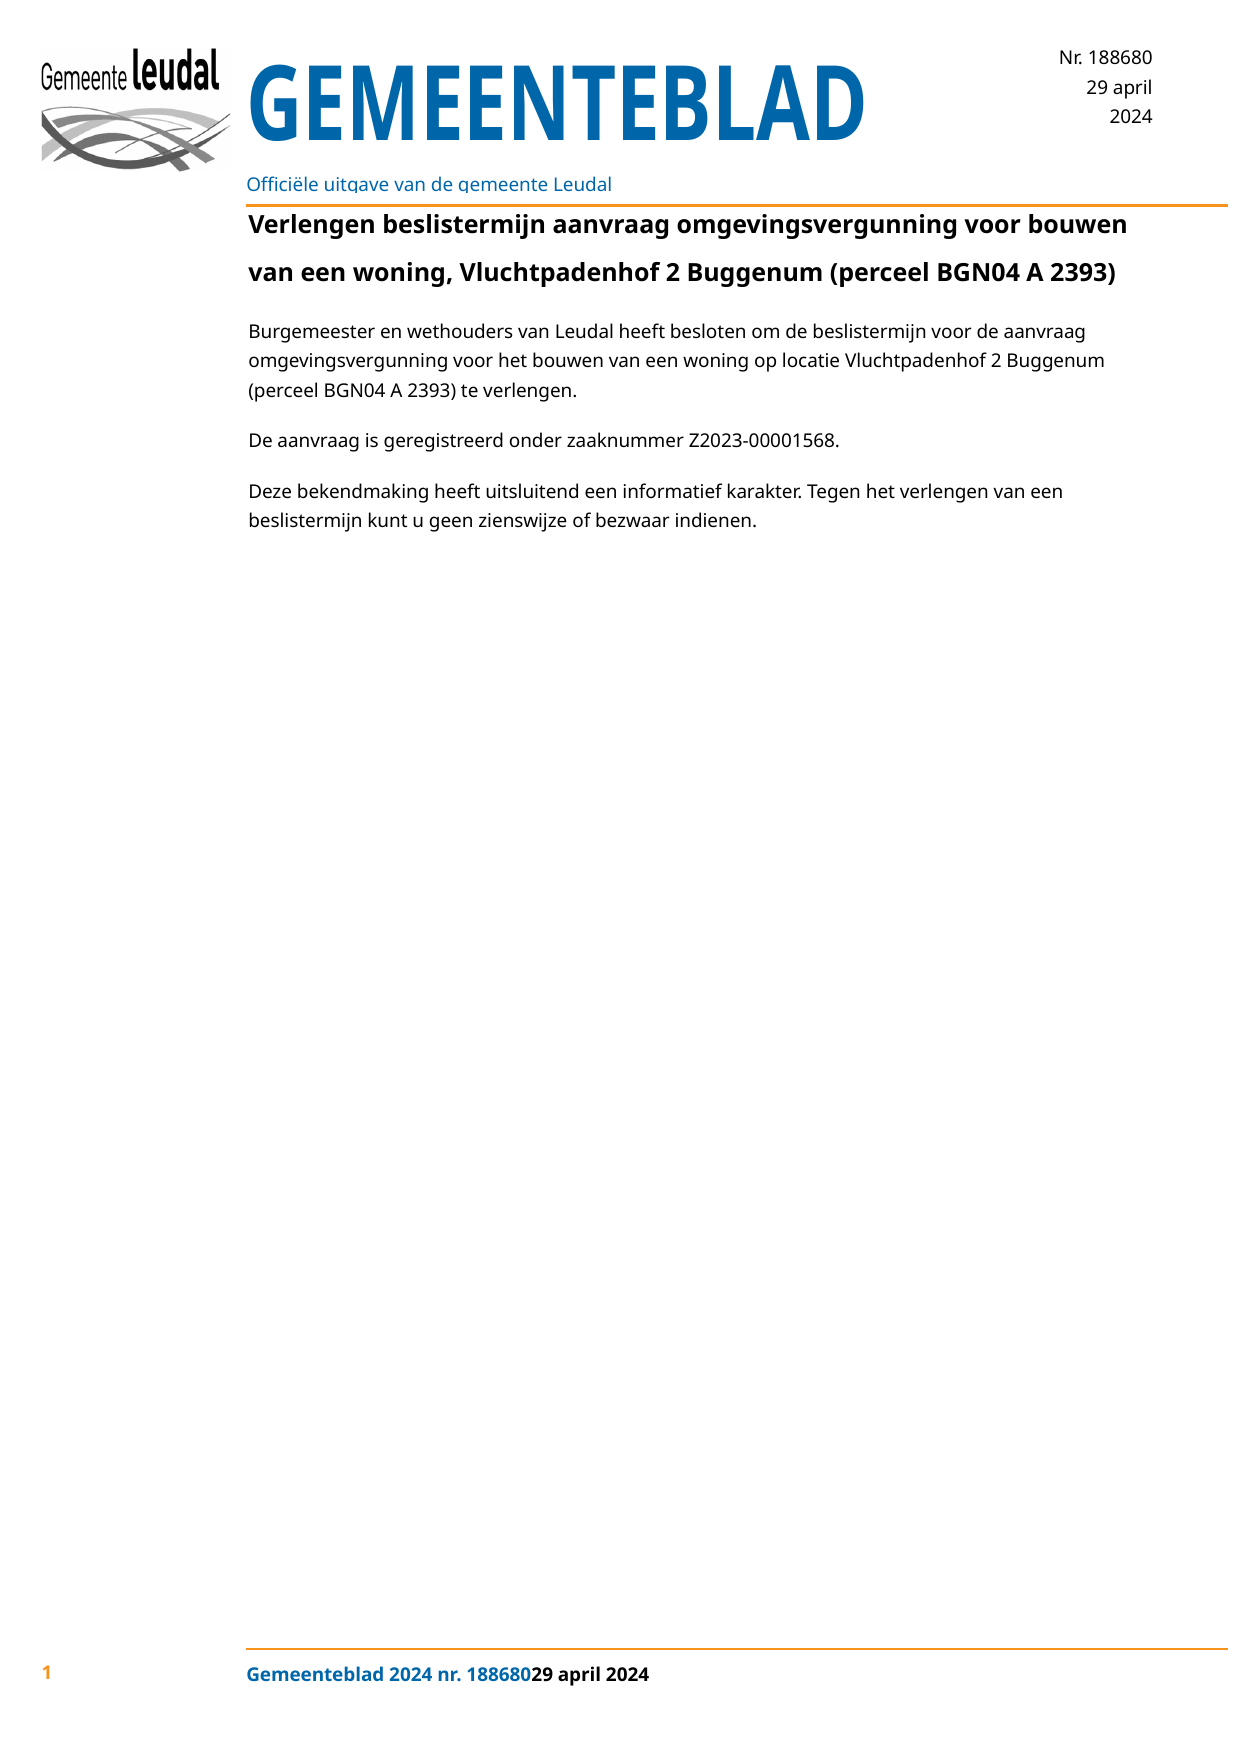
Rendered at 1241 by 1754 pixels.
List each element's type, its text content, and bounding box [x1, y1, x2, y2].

text De aanvraag is geregistreerd onder zaaknummer Z2023-00001568. [248, 427, 1152, 453]
text Verlengen beslistermijn aanvraag omgevingsvergunning voor bouwen van een woning, Vluchtpadenhof 2 Buggenum (perceel BGN04 A 2393) [248, 207, 1152, 288]
picture [41, 47, 231, 172]
text Deze bekendmaking heeft uitsluitend een informatief karakter. Tegen het verlengen van een beslistermijn kunt u geen zienswijze of bezwaar indienen. [248, 478, 1152, 533]
text Burgemeester en wethouders van Leudal heeft besloten om de beslistermijn voor de aanvraag omgevingsvergunning voor het bouwen van een woning op locatie Vluchtpadenhof 2 Buggenum (perceel BGN04 A 2393) te verlengen. [248, 318, 1152, 403]
